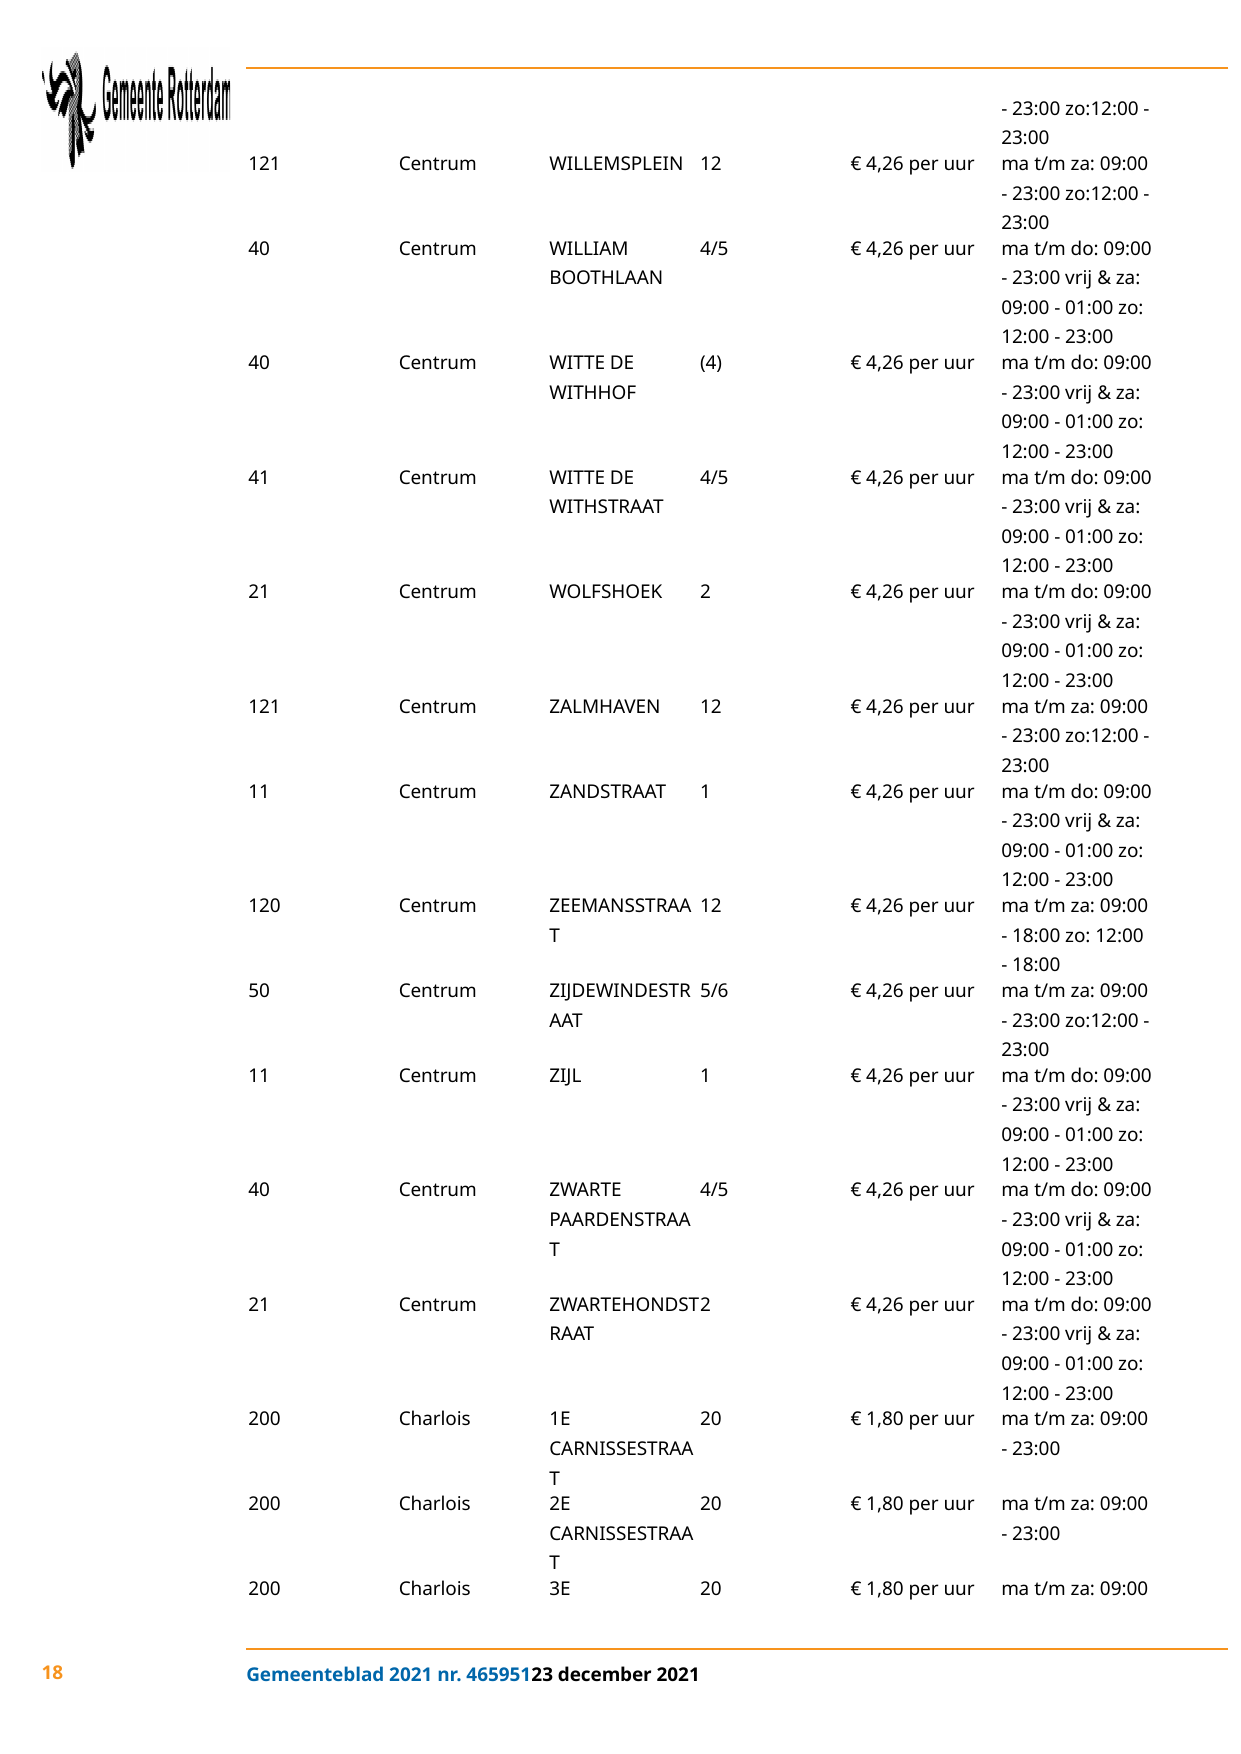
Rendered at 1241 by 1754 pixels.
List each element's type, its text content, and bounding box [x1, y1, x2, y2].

table_cell WILLEMSPLEIN [549, 150, 700, 235]
table_cell € 4,26 per uur [850, 977, 1001, 1062]
table_cell Centrum [399, 977, 549, 1062]
table_cell € 4,26 per uur [850, 235, 1001, 349]
table_cell ma t/m za: 09:00 - 23:00 zo:12:00 - 23:00 [1001, 693, 1152, 778]
table_cell Charlois [399, 1406, 549, 1490]
table_cell [248, 95, 398, 150]
table_cell Centrum [399, 693, 549, 778]
table_cell 2 [700, 1291, 850, 1406]
table_cell ZWARTE PAARDENSTRAAT [549, 1177, 700, 1291]
table_cell 1 [700, 778, 850, 892]
table_cell € 4,26 per uur [850, 778, 1001, 892]
table_cell € 4,26 per uur [850, 1177, 1001, 1291]
table_cell 4/5 [700, 464, 850, 578]
table_cell 40 [248, 235, 398, 349]
table_cell ma t/m za: 09:00 - 18:00 zo: 12:00 - 18:00 [1001, 892, 1152, 977]
table_cell 21 [248, 579, 398, 693]
table_cell 2E CARNISSESTRAAT [549, 1490, 700, 1575]
table_cell ZALMHAVEN [549, 693, 700, 778]
table_cell 12 [700, 150, 850, 235]
table_cell [549, 95, 700, 150]
table_cell € 4,26 per uur [850, 892, 1001, 977]
table_cell € 4,26 per uur [850, 1062, 1001, 1177]
table_cell 20 [700, 1575, 850, 1601]
table_cell [850, 95, 1001, 150]
table_cell [700, 95, 850, 150]
table_cell ma t/m do: 09:00 - 23:00 vrij & za: 09:00 - 01:00 zo: 12:00 - 23:00 [1001, 778, 1152, 892]
table_cell - 23:00 zo:12:00 - 23:00 [1001, 95, 1152, 150]
table_cell 12 [700, 693, 850, 778]
table_cell Centrum [399, 579, 549, 693]
table_cell € 1,80 per uur [850, 1490, 1001, 1575]
table_cell Charlois [399, 1490, 549, 1575]
table_cell 200 [248, 1575, 398, 1601]
table_cell ma t/m za: 09:00 - 23:00 [1001, 1406, 1152, 1490]
table_cell ma t/m za: 09:00 [1001, 1575, 1152, 1601]
table_cell 41 [248, 464, 398, 578]
table_cell 121 [248, 693, 398, 778]
table_cell € 4,26 per uur [850, 579, 1001, 693]
table_cell 200 [248, 1490, 398, 1575]
table_cell ma t/m za: 09:00 - 23:00 zo:12:00 - 23:00 [1001, 977, 1152, 1062]
table_cell 4/5 [700, 1177, 850, 1291]
table_cell ma t/m za: 09:00 - 23:00 zo:12:00 - 23:00 [1001, 150, 1152, 235]
table_cell Centrum [399, 1291, 549, 1406]
table_cell ma t/m do: 09:00 - 23:00 vrij & za: 09:00 - 01:00 zo: 12:00 - 23:00 [1001, 350, 1152, 464]
table_cell 50 [248, 977, 398, 1062]
table_cell € 1,80 per uur [850, 1406, 1001, 1490]
table_cell [399, 95, 549, 150]
table_cell Charlois [399, 1575, 549, 1601]
table_cell ZWARTEHONDSTRAAT [549, 1291, 700, 1406]
table_cell 1E CARNISSESTRAAT [549, 1406, 700, 1490]
table_cell 21 [248, 1291, 398, 1406]
table_cell € 4,26 per uur [850, 350, 1001, 464]
table_cell 40 [248, 350, 398, 464]
table_cell ma t/m za: 09:00 - 23:00 [1001, 1490, 1152, 1575]
table_cell 200 [248, 1406, 398, 1490]
table_cell ma t/m do: 09:00 - 23:00 vrij & za: 09:00 - 01:00 zo: 12:00 - 23:00 [1001, 235, 1152, 349]
table_cell ma t/m do: 09:00 - 23:00 vrij & za: 09:00 - 01:00 zo: 12:00 - 23:00 [1001, 1177, 1152, 1291]
table_cell Centrum [399, 350, 549, 464]
table_cell Centrum [399, 778, 549, 892]
table_cell (4) [700, 350, 850, 464]
table_cell 121 [248, 150, 398, 235]
table_cell 11 [248, 778, 398, 892]
table_cell 5/6 [700, 977, 850, 1062]
table_cell € 1,80 per uur [850, 1575, 1001, 1601]
table_cell 2 [700, 579, 850, 693]
table_cell WILLIAM BOOTHLAAN [549, 235, 700, 349]
table_cell ma t/m do: 09:00 - 23:00 vrij & za: 09:00 - 01:00 zo: 12:00 - 23:00 [1001, 579, 1152, 693]
table_cell WITTE DE WITHSTRAAT [549, 464, 700, 578]
table_cell € 4,26 per uur [850, 693, 1001, 778]
table_cell ZANDSTRAAT [549, 778, 700, 892]
picture [41, 47, 231, 172]
table_cell Centrum [399, 1177, 549, 1291]
table_cell € 4,26 per uur [850, 464, 1001, 578]
table_cell 20 [700, 1406, 850, 1490]
table_cell ma t/m do: 09:00 - 23:00 vrij & za: 09:00 - 01:00 zo: 12:00 - 23:00 [1001, 1291, 1152, 1406]
table_cell 3E [549, 1575, 700, 1601]
table_cell Centrum [399, 1062, 549, 1177]
table_cell Centrum [399, 235, 549, 349]
table_cell 20 [700, 1490, 850, 1575]
table_cell ZIJDEWINDESTRAAT [549, 977, 700, 1062]
table_cell € 4,26 per uur [850, 150, 1001, 235]
table_cell ZEEMANSSTRAAT [549, 892, 700, 977]
table_cell ZIJL [549, 1062, 700, 1177]
table_cell Centrum [399, 892, 549, 977]
table_cell WITTE DE WITHHOF [549, 350, 700, 464]
table_cell ma t/m do: 09:00 - 23:00 vrij & za: 09:00 - 01:00 zo: 12:00 - 23:00 [1001, 464, 1152, 578]
table_cell 1 [700, 1062, 850, 1177]
table_cell WOLFSHOEK [549, 579, 700, 693]
table_cell € 4,26 per uur [850, 1291, 1001, 1406]
table_cell 4/5 [700, 235, 850, 349]
table_cell 12 [700, 892, 850, 977]
table_cell 120 [248, 892, 398, 977]
table_cell Centrum [399, 150, 549, 235]
table_cell ma t/m do: 09:00 - 23:00 vrij & za: 09:00 - 01:00 zo: 12:00 - 23:00 [1001, 1062, 1152, 1177]
table_cell 11 [248, 1062, 398, 1177]
table_cell 40 [248, 1177, 398, 1291]
table_cell Centrum [399, 464, 549, 578]
